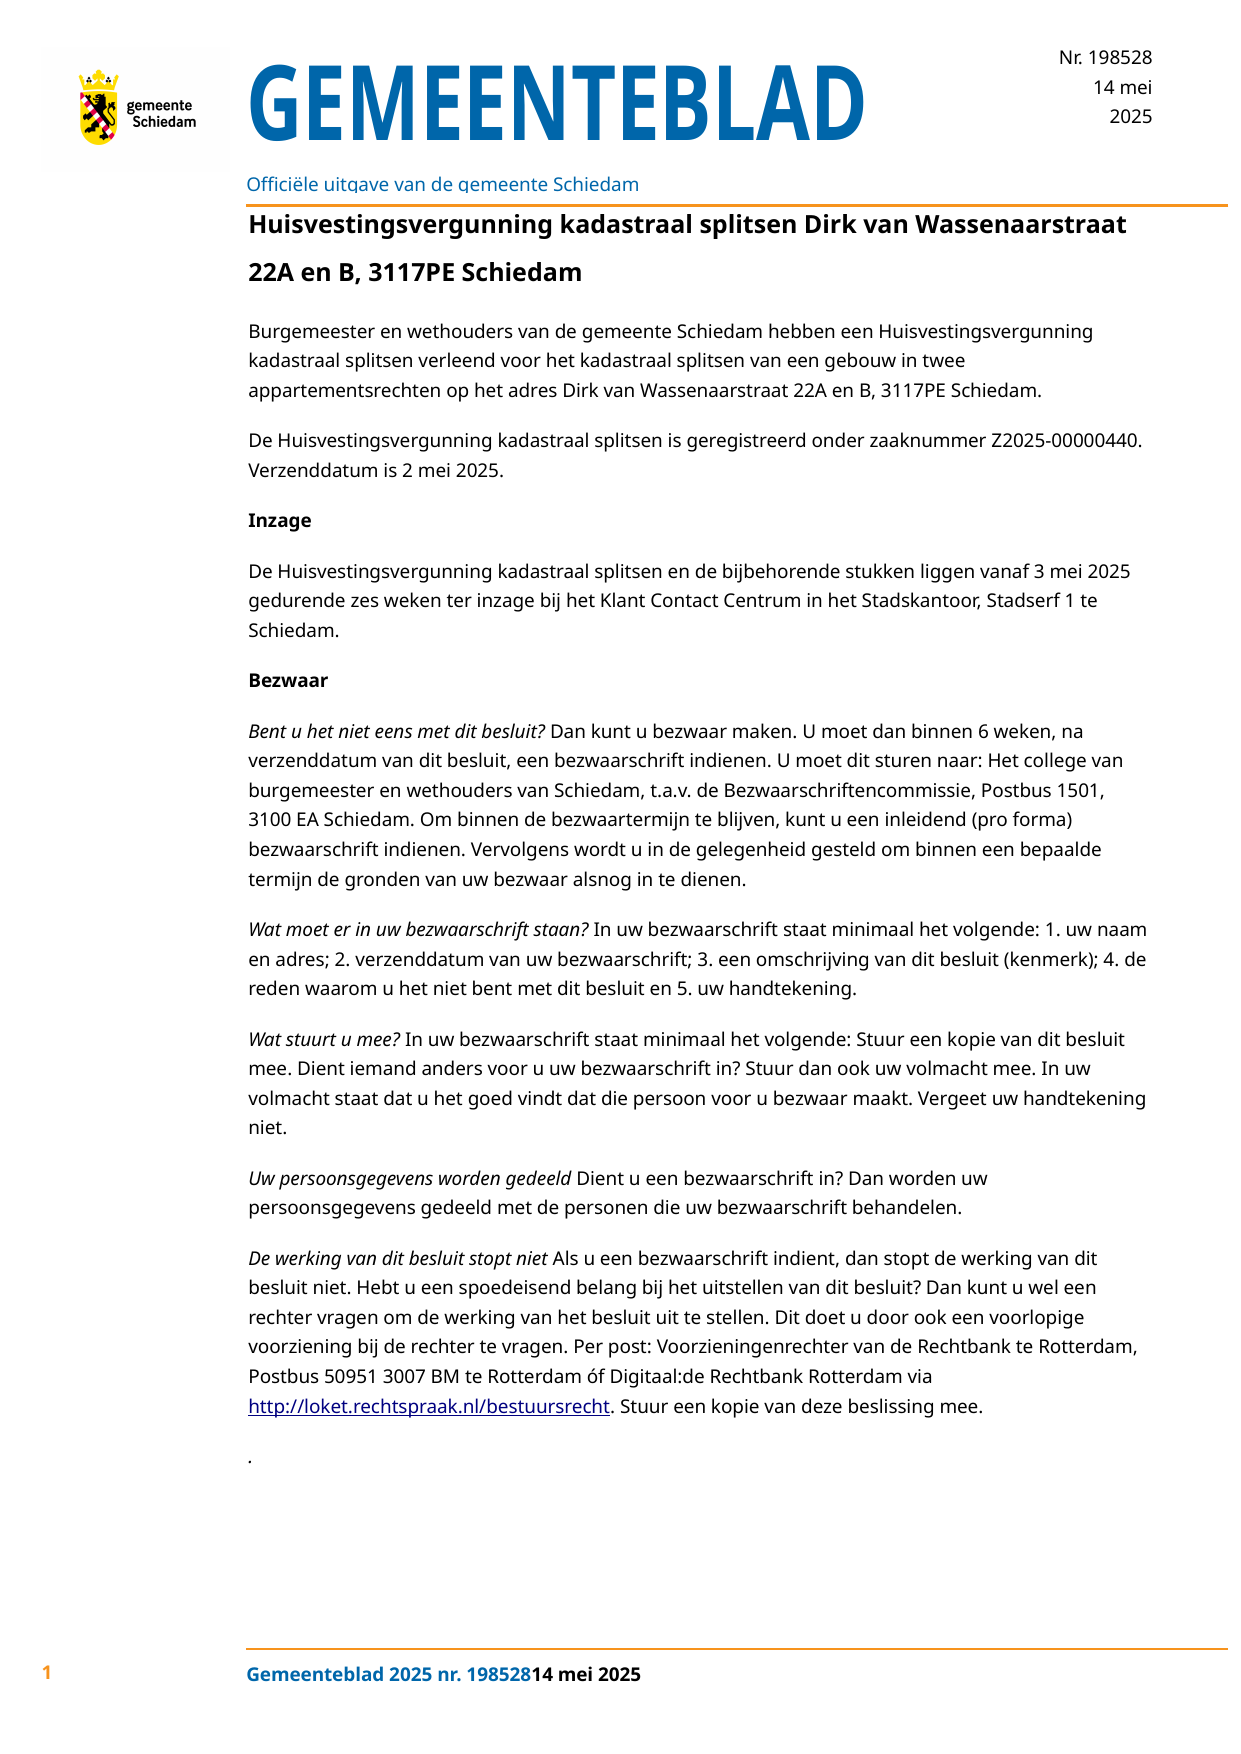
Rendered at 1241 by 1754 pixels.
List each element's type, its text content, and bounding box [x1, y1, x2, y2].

text Huisvestingsvergunning kadastraal splitsen Dirk van Wassenaarstraat 22A en B, 3117PE Schiedam [248, 207, 1152, 288]
text Uw persoonsgegevens worden gedeeld Dient u een bezwaarschrift in? Dan worden uw persoonsgegevens gedeeld met de personen die uw bezwaarschrift behandelen. [248, 1165, 1152, 1220]
text De werking van dit besluit stopt niet Als u een bezwaarschrift indient, dan stopt de werking van dit besluit niet. Hebt u een spoedeisend belang bij het uitstellen van dit besluit? Dan kunt u wel een rechter vragen om de werking van het besluit uit te stellen. Dit doet u door ook een voorlopige voorziening bij de rechter te vragen. Per post: Voorzieningenrechter van de Rechtbank te Rotterdam, Postbus 50951 3007 BM te Rotterdam óf Digitaal:de Rechtbank Rotterdam via http://loket.rechtspraak.nl/bestuursrecht. Stuur een kopie van deze beslissing mee. [248, 1245, 1152, 1419]
text Wat moet er in uw bezwaarschrift staan? In uw bezwaarschrift staat minimaal het volgende: 1. uw naam en adres; 2. verzenddatum van uw bezwaarschrift; 3. een omschrijving van dit besluit (kenmerk); 4. de reden waarom u het niet bent met dit besluit en 5. uw handtekening. [248, 916, 1152, 1001]
text Bezwaar [248, 667, 1152, 693]
text De Huisvestingsvergunning kadastraal splitsen is geregistreerd onder zaaknummer Z2025-00000440. Verzenddatum is 2 mei 2025. [248, 427, 1152, 483]
text Bent u het niet eens met dit besluit? Dan kunt u bezwaar maken. U moet dan binnen 6 weken, na verzenddatum van dit besluit, een bezwaarschrift indienen. U moet dit sturen naar: Het college van burgemeester en wethouders van Schiedam, t.a.v. de Bezwaarschriftencommissie, Postbus 1501, 3100 EA Schiedam. Om binnen de bezwaartermijn te blijven, kunt u een inleidend (pro forma) bezwaarschrift indienen. Vervolgens wordt u in de gelegenheid gesteld om binnen een bepaalde termijn de gronden van uw bezwaar alsnog in te dienen. [248, 718, 1152, 892]
picture [41, 47, 231, 172]
text De Huisvestingsvergunning kadastraal splitsen en de bijbehorende stukken liggen vanaf 3 mei 2025 gedurende zes weken ter inzage bij het Klant Contact Centrum in het Stadskantoor, Stadserf 1 te Schiedam. [248, 558, 1152, 643]
text Inzage [248, 507, 1152, 533]
text Burgemeester en wethouders van de gemeente Schiedam hebben een Huisvestingsvergunning kadastraal splitsen verleend voor het kadastraal splitsen van een gebouw in twee appartementsrechten op het adres Dirk van Wassenaarstraat 22A en B, 3117PE Schiedam. [248, 318, 1152, 403]
text Wat stuurt u mee? In uw bezwaarschrift staat minimaal het volgende: Stuur een kopie van dit besluit mee. Dient iemand anders voor u uw bezwaarschrift in? Stuur dan ook uw volmacht mee. In uw volmacht staat dat u het goed vindt dat die persoon voor u bezwaar maakt. Vergeet uw handtekening niet. [248, 1026, 1152, 1140]
text . [248, 1443, 1152, 1469]
